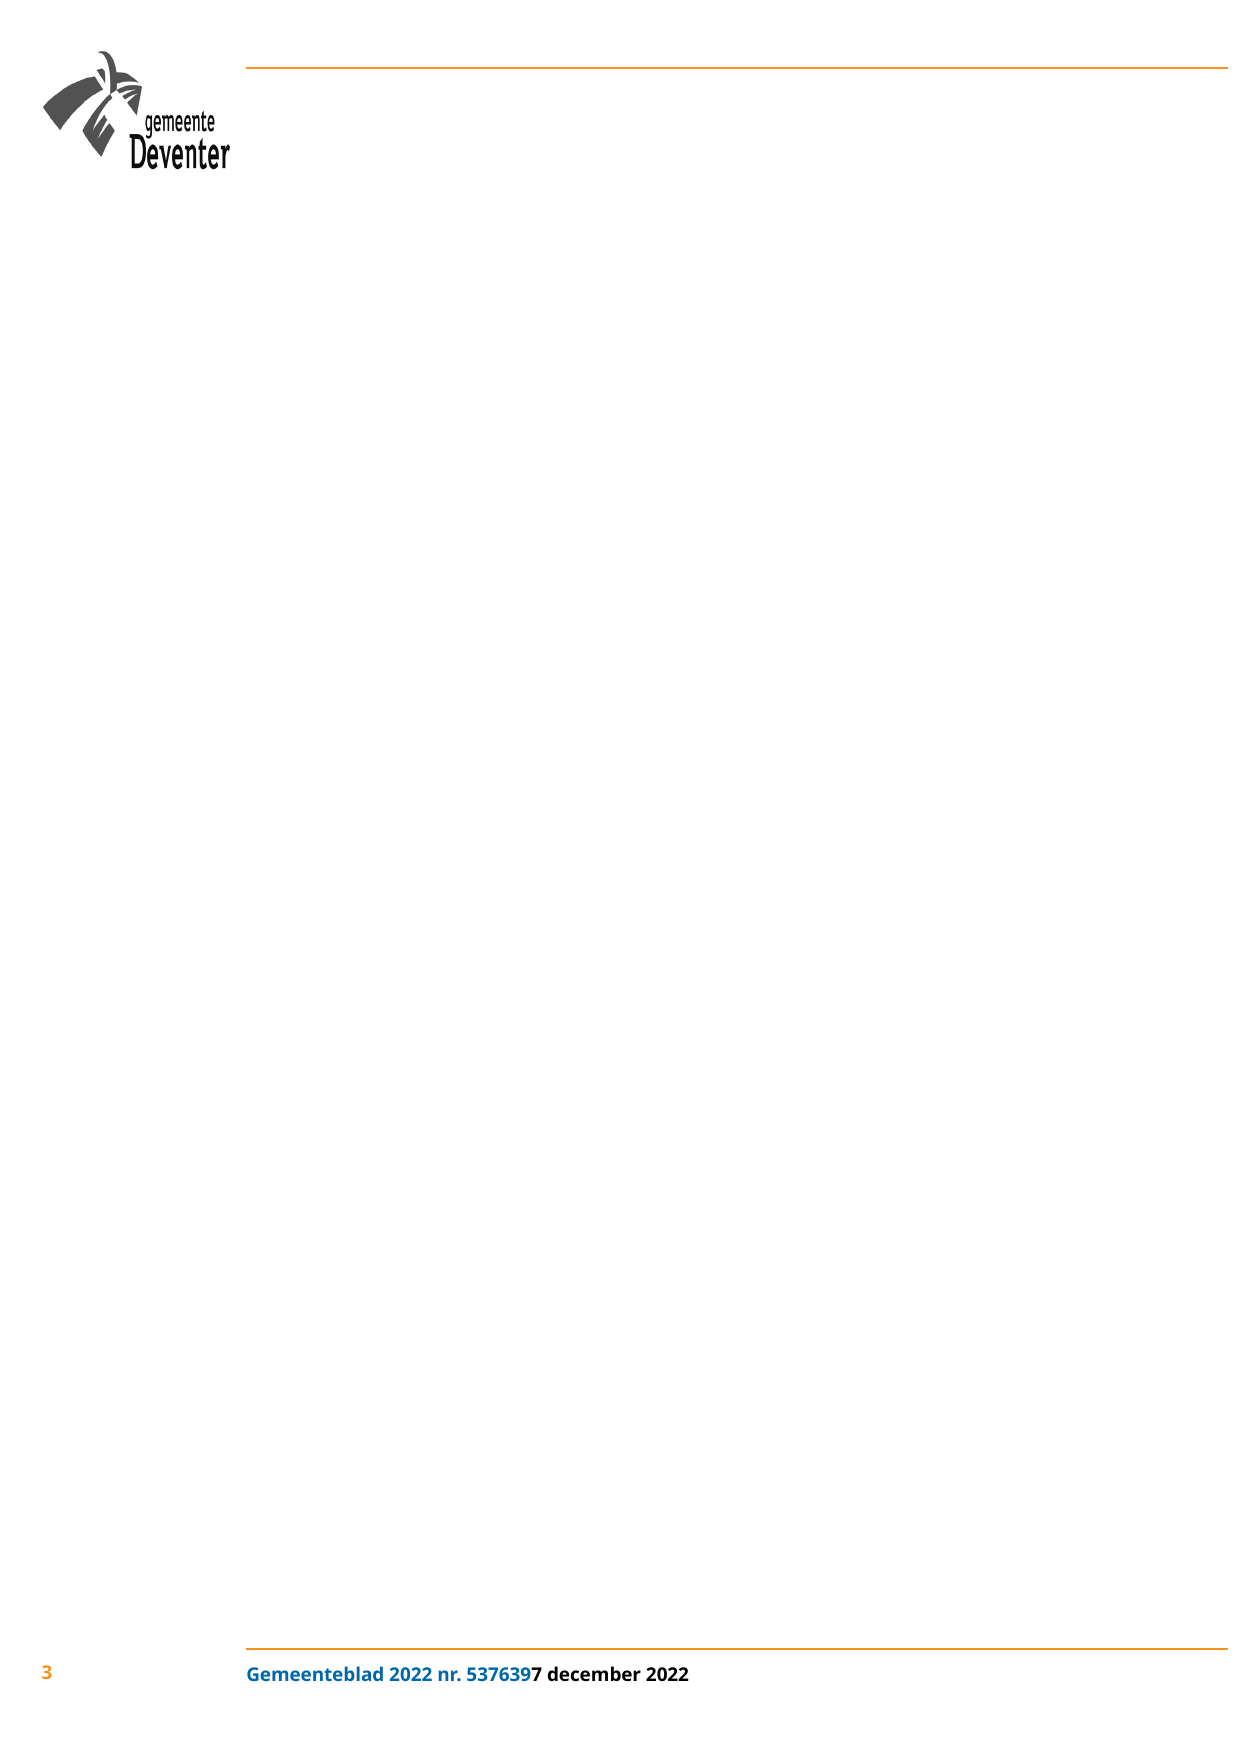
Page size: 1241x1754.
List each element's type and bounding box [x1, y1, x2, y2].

picture [41, 47, 231, 172]
